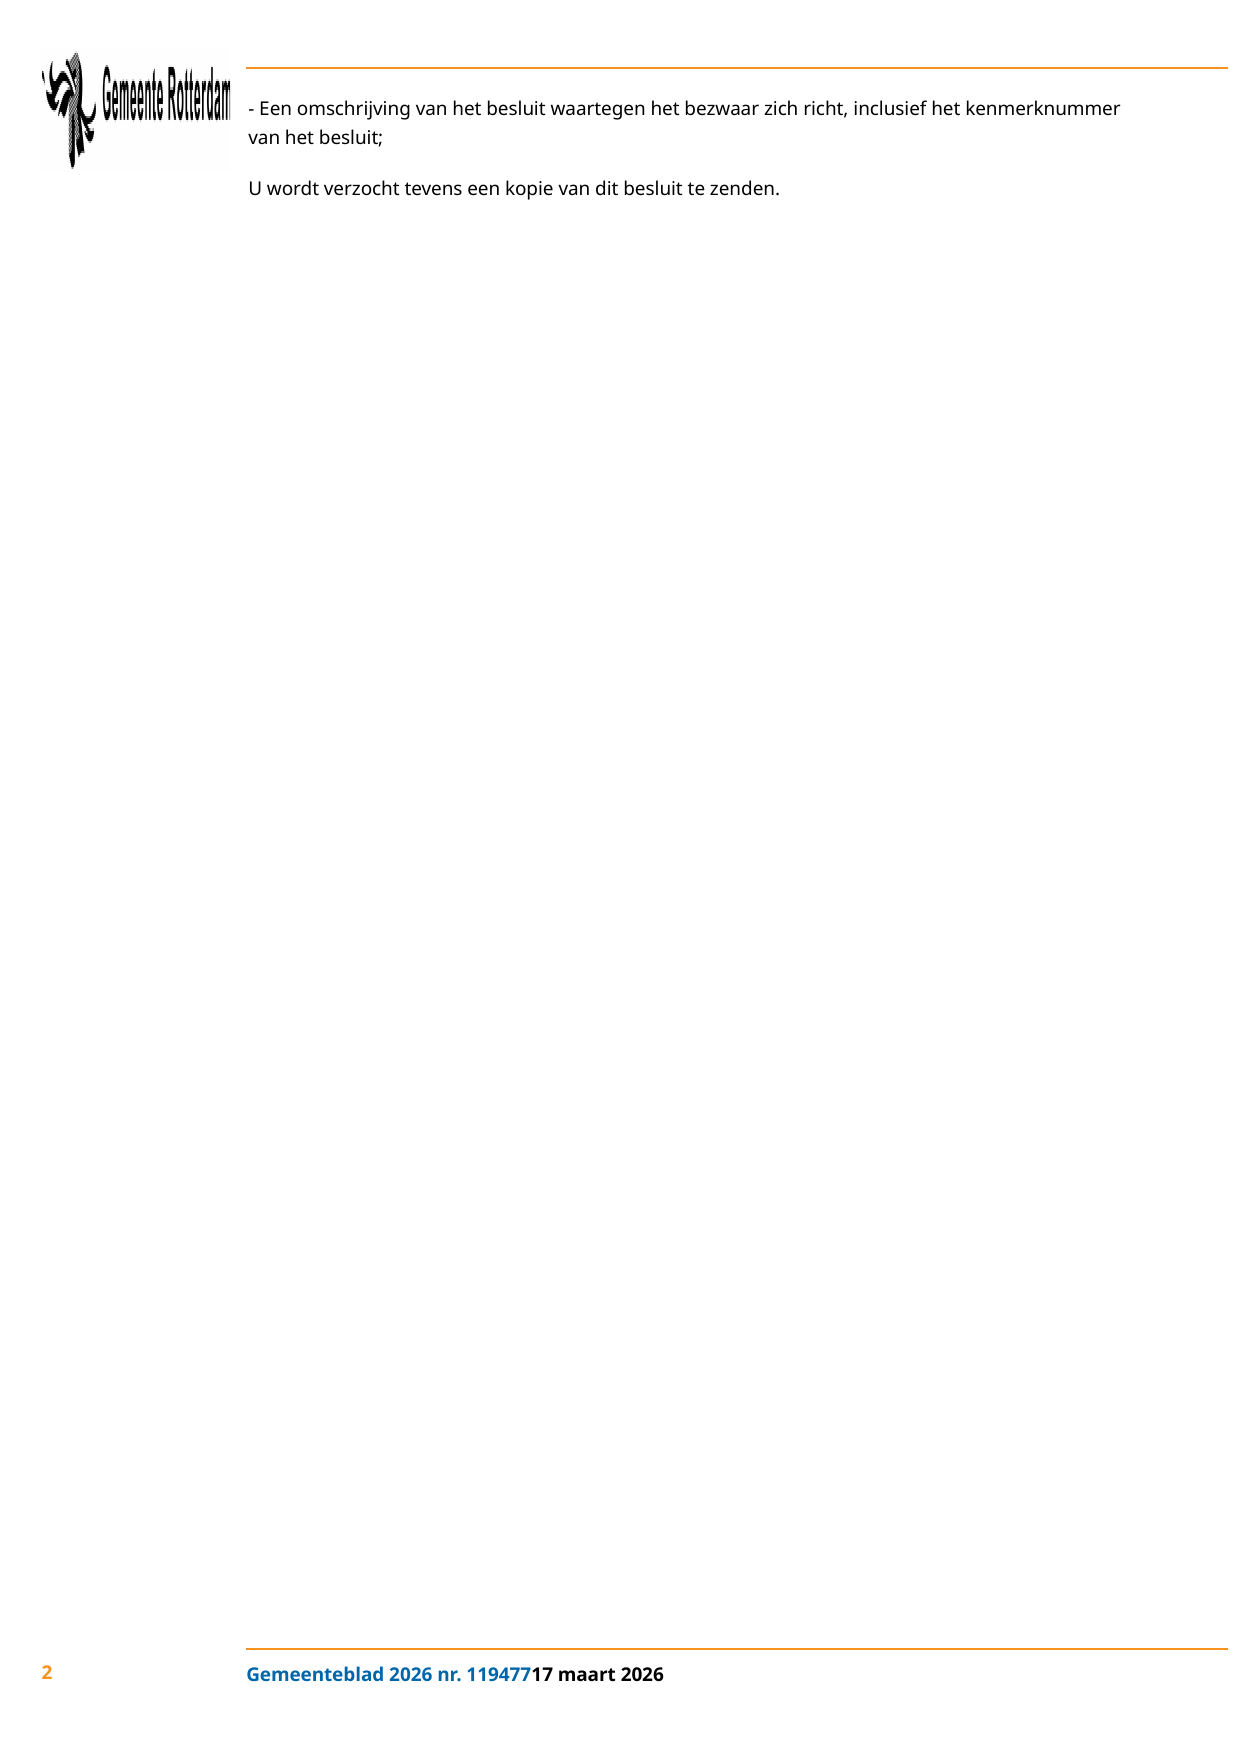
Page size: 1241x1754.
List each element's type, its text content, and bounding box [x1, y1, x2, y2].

text - Een omschrijving van het besluit waartegen het bezwaar zich richt, inclusief het kenmerknummer van het besluit; [248, 95, 1152, 150]
picture [41, 47, 231, 172]
text U wordt verzocht tevens een kopie van dit besluit te zenden. [248, 175, 1152, 201]
